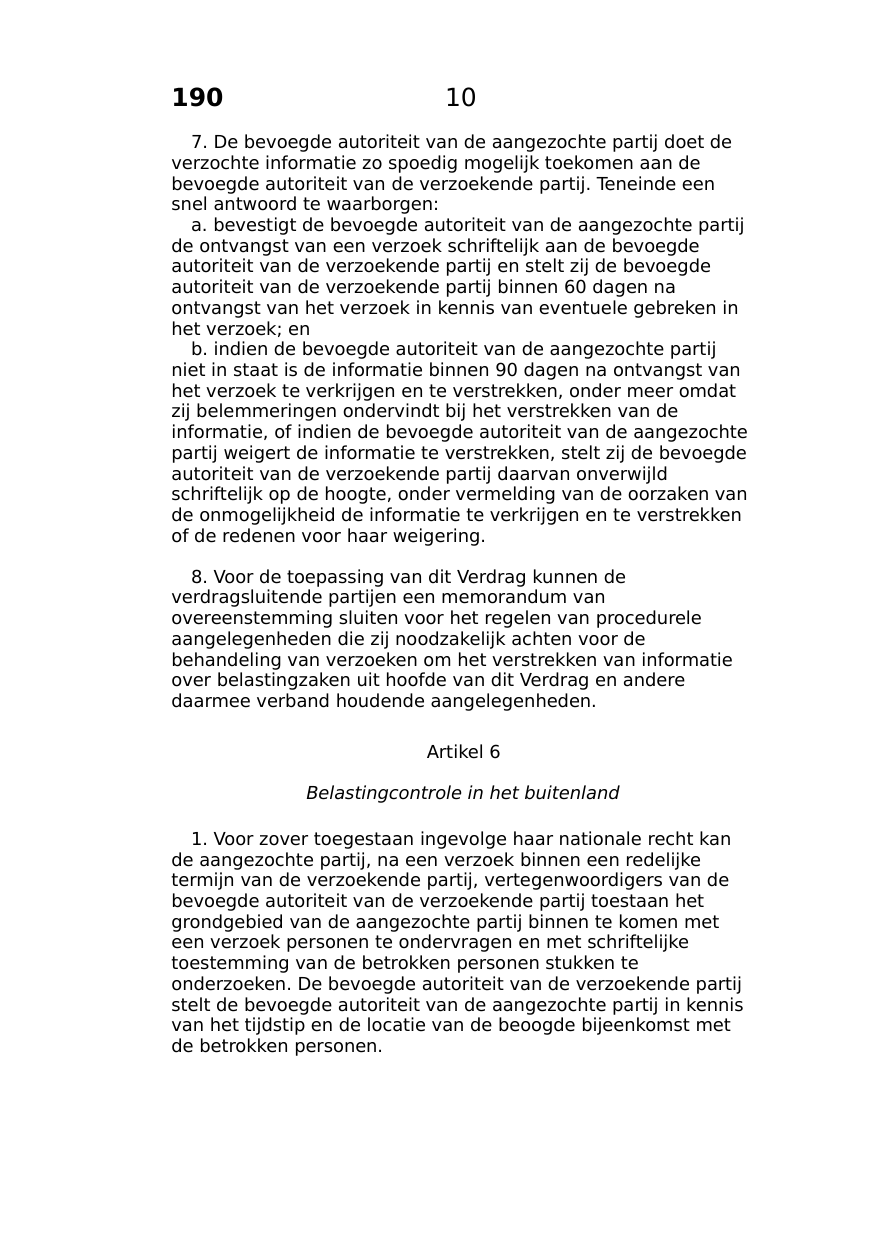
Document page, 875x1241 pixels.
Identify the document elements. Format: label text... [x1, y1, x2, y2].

text 1. Voor zover toegestaan ingevolge haar nationale recht kan de aangezochte partij, na een verzoek binnen een redelijke termijn van de verzoekende partij, vertegenwoordigers van de bevoegde autoriteit van de verzoekende partij toestaan het grondgebied van de aangezochte partij binnen te komen met een verzoek personen te ondervragen en met schriftelijke toestemming van de betrokken personen stukken te onderzoeken. De bevoegde autoriteit van de verzoekende partij stelt de bevoegde autoriteit van de aangezochte partij in kennis van het tijdstip en de locatie van de beoogde bijeenkomst met de betrokken personen. [171, 829, 756, 1057]
text b. indien de bevoegde autoriteit van de aangezochte partij niet in staat is de informatie binnen 90 dagen na ontvangst van het verzoek te verkrijgen en te verstrekken, onder meer omdat zij belemmeringen ondervindt bij het verstrekken van de informatie, of indien de bevoegde autoriteit van de aangezochte partij weigert de informatie te verstrekken, stelt zij de bevoegde autoriteit van de verzoekende partij daarvan onverwijld schriftelijk op de hoogte, onder vermelding van de oorzaken van de onmogelijkheid de informatie te verkrijgen en te verstrekken of de redenen voor haar weigering. [171, 339, 756, 546]
text a. bevestigt de bevoegde autoriteit van de aangezochte partij de ontvangst van een verzoek schriftelijk aan de bevoegde autoriteit van de verzoekende partij en stelt zij de bevoegde autoriteit van de verzoekende partij binnen 60 dagen na ontvangst van het verzoek in kennis van eventuele gebreken in het verzoek; en [171, 215, 756, 339]
subtitle Artikel 6 Belastingcontrole in het buitenland [171, 742, 756, 804]
text 8. Voor de toepassing van dit Verdrag kunnen de verdragsluitende partijen een memorandum van overeenstemming sluiten voor het regelen van procedurele aangelegenheden die zij noodzakelijk achten voor de behandeling van verzoeken om het verstrekken van informatie over belastingzaken uit hoofde van dit Verdrag en andere daarmee verband houdende aangelegenheden. [171, 566, 756, 712]
text 7. De bevoegde autoriteit van de aangezochte partij doet de verzochte informatie zo spoedig mogelijk toekomen aan de bevoegde autoriteit van de verzoekende partij. Teneinde een snel antwoord te waarborgen: [171, 132, 756, 215]
